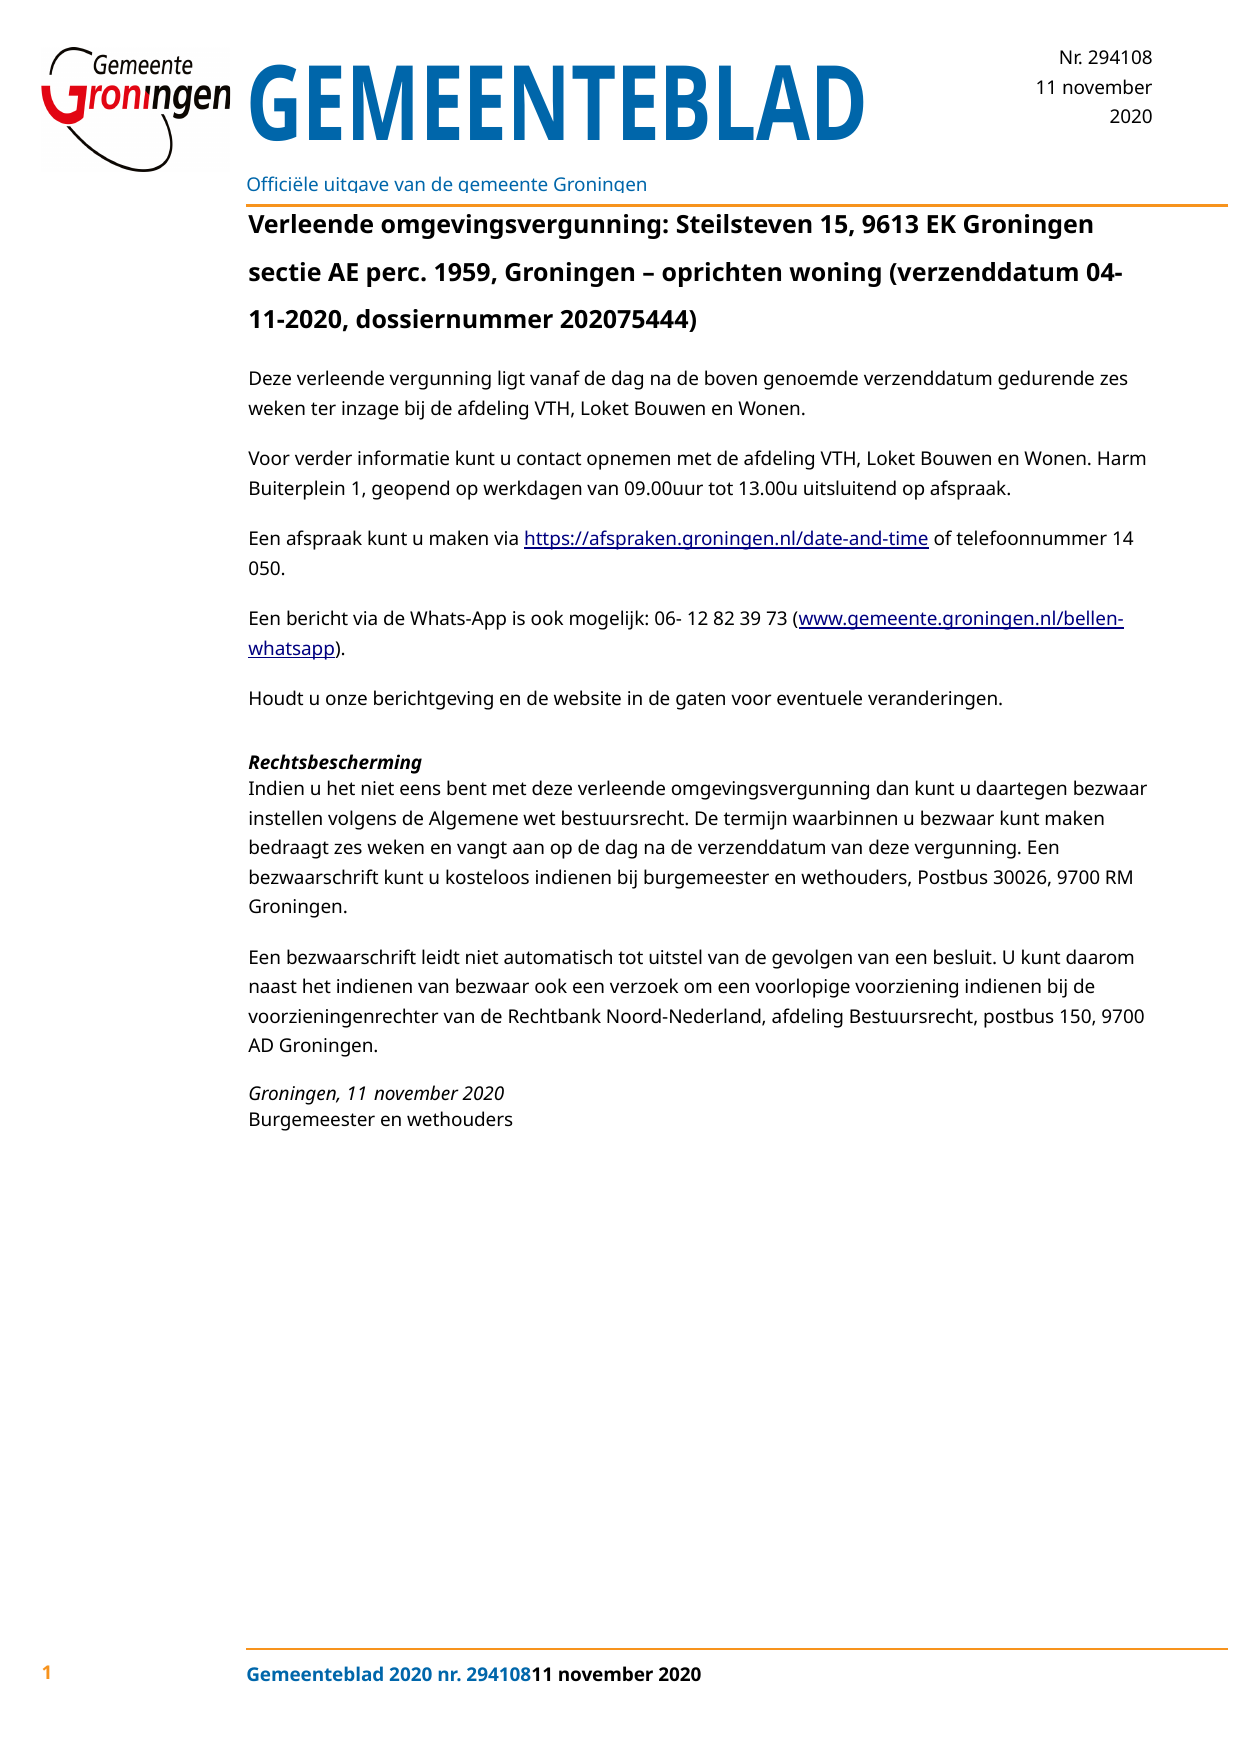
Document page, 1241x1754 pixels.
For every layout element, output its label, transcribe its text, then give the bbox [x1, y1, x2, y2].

picture [41, 47, 231, 172]
text Burgemeester en wethouders [248, 1106, 1152, 1132]
text Voor verder informatie kunt u contact opnemen met de afdeling VTH, Loket Bouwen en Wonen. Harm Buiterplein 1, geopend op werkdagen van 09.00uur tot 13.00u uitsluitend op afspraak. [248, 446, 1152, 501]
text Een afspraak kunt u maken via https://afspraken.groningen.nl/date-and-time of telefoonnummer 14 050. [248, 526, 1152, 581]
text Rechtsbescherming [248, 749, 1152, 775]
text Een bezwaarschrift leidt niet automatisch tot uitstel van de gevolgen van een besluit. U kunt daarom naast het indienen van bezwaar ook een verzoek om een voorlopige voorziening indienen bij de voorzieningenrechter van de Rechtbank Noord-Nederland, afdeling Bestuursrecht, postbus 150, 9700 AD Groningen. [248, 944, 1152, 1058]
text Houdt u onze berichtgeving en de website in de gaten voor eventuele veranderingen. [248, 686, 1152, 711]
text Verleende omgevingsvergunning: Steilsteven 15, 9613 EK Groningen sectie AE perc. 1959, Groningen – oprichten woning (verzenddatum 04-11-2020, dossiernummer 202075444) [248, 207, 1152, 336]
text Indien u het niet eens bent met deze verleende omgevingsvergunning dan kunt u daartegen bezwaar instellen volgens de Algemene wet bestuursrecht. De termijn waarbinnen u bezwaar kunt maken bedraagt zes weken en vangt aan op de dag na de verzenddatum van deze vergunning. Een bezwaarschrift kunt u kosteloos indienen bij burgemeester en wethouders, Postbus 30026, 9700 RM Groningen. [248, 775, 1152, 919]
text Een bericht via de Whats-App is ook mogelijk: 06- 12 82 39 73 (www.gemeente.groningen.nl/bellen-whatsapp). [248, 606, 1152, 661]
text Deze verleende vergunning ligt vanaf de dag na de boven genoemde verzenddatum gedurende zes weken ter inzage bij de afdeling VTH, Loket Bouwen en Wonen. [248, 366, 1152, 421]
text Groningen, 11 november 2020 [248, 1081, 1152, 1106]
